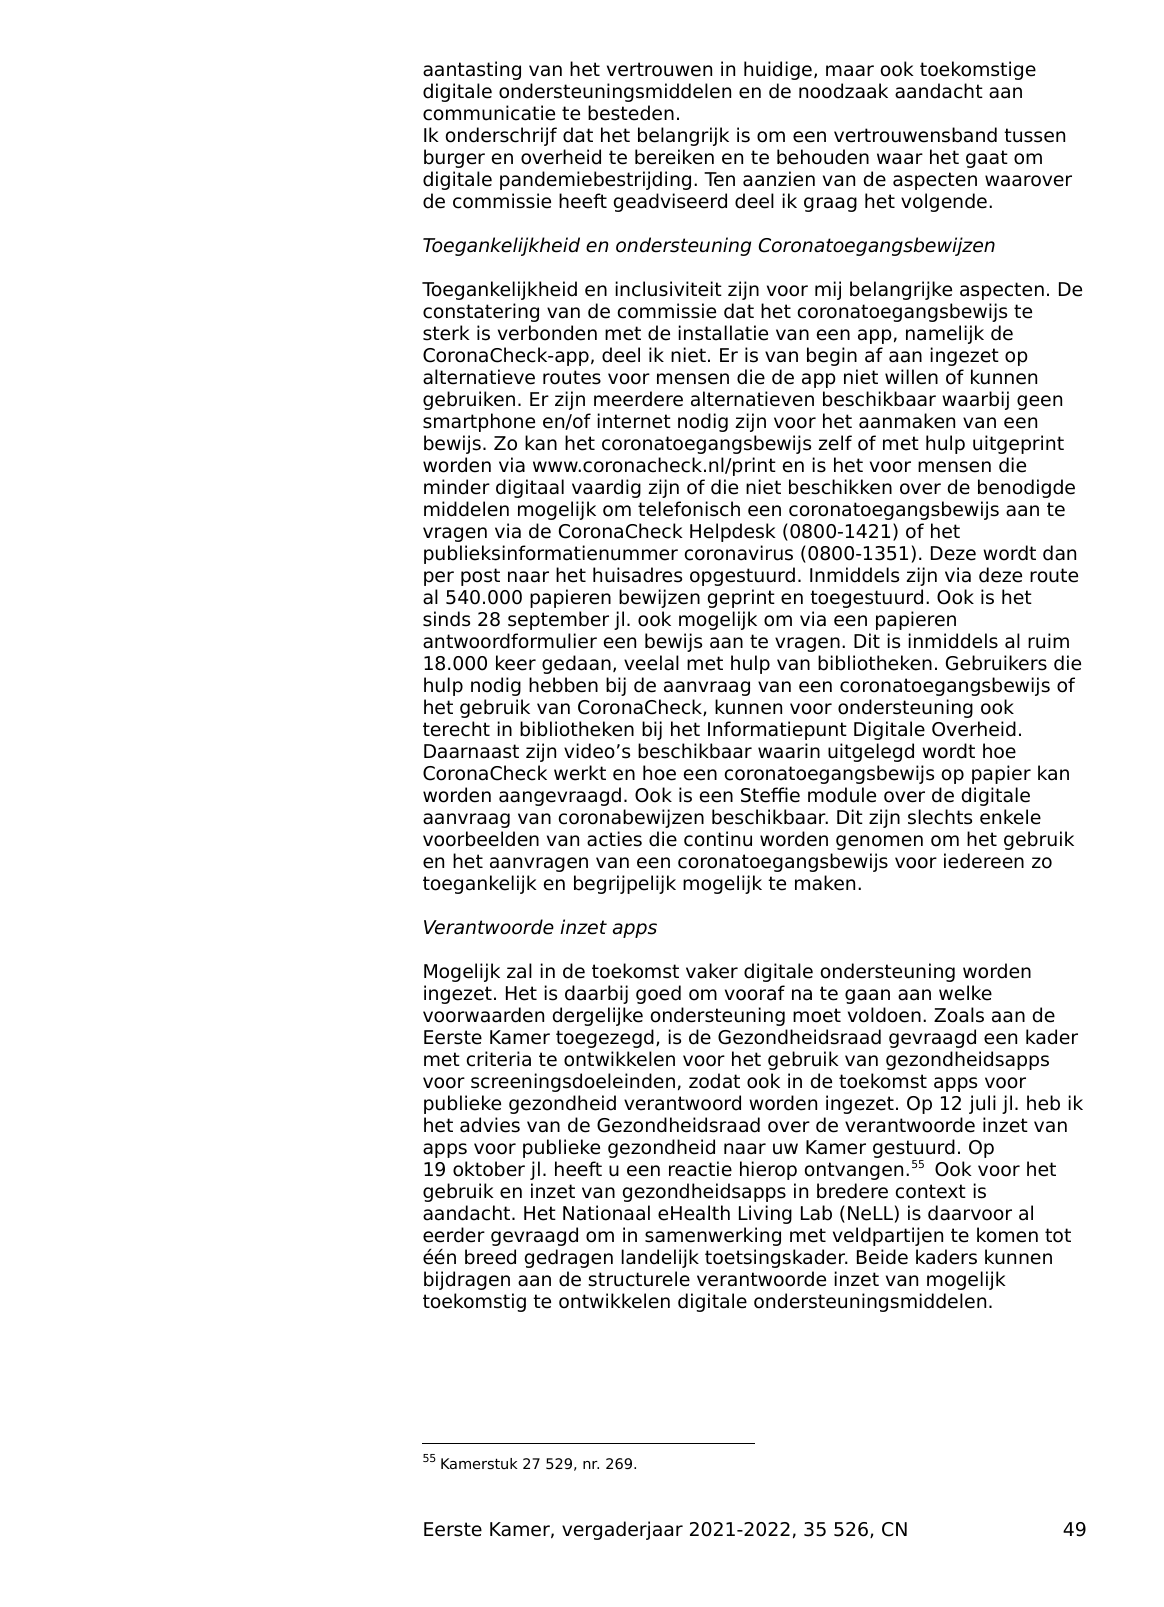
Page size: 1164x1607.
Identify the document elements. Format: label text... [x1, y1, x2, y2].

subtitle Verantwoorde inzet apps [422, 917, 1087, 939]
text Kamerstuk 27 529, nr. 269. [422, 1452, 1087, 1474]
text Daarnaast zijn video’s beschikbaar waarin uitgelegd wordt hoe CoronaCheck werkt en hoe een coronatoegangsbewijs op papier kan worden aangevraagd. Ook is een Steffie module over de digitale aanvraag van coronabewijzen beschikbaar. Dit zijn slechts enkele voorbeelden van acties die continu worden genomen om het gebruik en het aanvragen van een coronatoegangsbewijs voor iedereen zo toegankelijk en begrijpelijk mogelijk te maken. [422, 741, 1087, 895]
subtitle Toegankelijkheid en ondersteuning Coronatoegangsbewijzen [422, 235, 1087, 257]
text Ik onderschrijf dat het belangrijk is om een vertrouwensband tussen burger en overheid te bereiken en te behouden waar het gaat om digitale pandemiebestrijding. Ten aanzien van de aspecten waarover de commissie heeft geadviseerd deel ik graag het volgende. [422, 125, 1087, 213]
text Toegankelijkheid en inclusiviteit zijn voor mij belangrijke aspecten. De constatering van de commissie dat het coronatoegangsbewijs te sterk is verbonden met de installatie van een app, namelijk de CoronaCheck-app, deel ik niet. Er is van begin af aan ingezet op alternatieve routes voor mensen die de app niet willen of kunnen gebruiken. Er zijn meerdere alternatieven beschikbaar waarbij geen smartphone en/of internet nodig zijn voor het aanmaken van een bewijs. Zo kan het coronatoegangsbewijs zelf of met hulp uitgeprint worden via www.coronacheck.nl/print en is het voor mensen die minder digitaal vaardig zijn of die niet beschikken over de benodigde middelen mogelijk om telefonisch een coronatoegangsbewijs aan te vragen via de CoronaCheck Helpdesk (0800-1421) of het publieksinformatienummer coronavirus (0800-1351). Deze wordt dan per post naar het huisadres opgestuurd. Inmiddels zijn via deze route al 540.000 papieren bewijzen geprint en toegestuurd. Ook is het sinds 28 september jl. ook mogelijk om via een papieren antwoordformulier een bewijs aan te vragen. Dit is inmiddels al ruim 18.000 keer gedaan, veelal met hulp van bibliotheken. Gebruikers die hulp nodig hebben bij de aanvraag van een coronatoegangsbewijs of het gebruik van CoronaCheck, kunnen voor ondersteuning ook terecht in bibliotheken bij het Informatiepunt Digitale Overheid. [422, 279, 1087, 741]
text Mogelijk zal in de toekomst vaker digitale ondersteuning worden ingezet. Het is daarbij goed om vooraf na te gaan aan welke voorwaarden dergelijke ondersteuning moet voldoen. Zoals aan de Eerste Kamer toegezegd, is de Gezondheidsraad gevraagd een kader met criteria te ontwikkelen voor het gebruik van gezondheidsapps voor screeningsdoeleinden, zodat ook in de toekomst apps voor publieke gezondheid verantwoord worden ingezet. Op 12 juli jl. heb ik het advies van de Gezondheidsraad over de verantwoorde inzet van apps voor publieke gezondheid naar uw Kamer gestuurd. Op 19 oktober jl. heeft u een reactie hierop ontvangen. Ook voor het gebruik en inzet van gezondheidsapps in bredere context is aandacht. Het Nationaal eHealth Living Lab (NeLL) is daarvoor al eerder gevraagd om in samenwerking met veldpartijen te komen tot één breed gedragen landelijk toetsingskader. Beide kaders kunnen bijdragen aan de structurele verantwoorde inzet van mogelijk toekomstig te ontwikkelen digitale ondersteuningsmiddelen. [422, 961, 1087, 1313]
text aantasting van het vertrouwen in huidige, maar ook toekomstige digitale ondersteuningsmiddelen en de noodzaak aandacht aan communicatie te besteden. [422, 59, 1087, 125]
